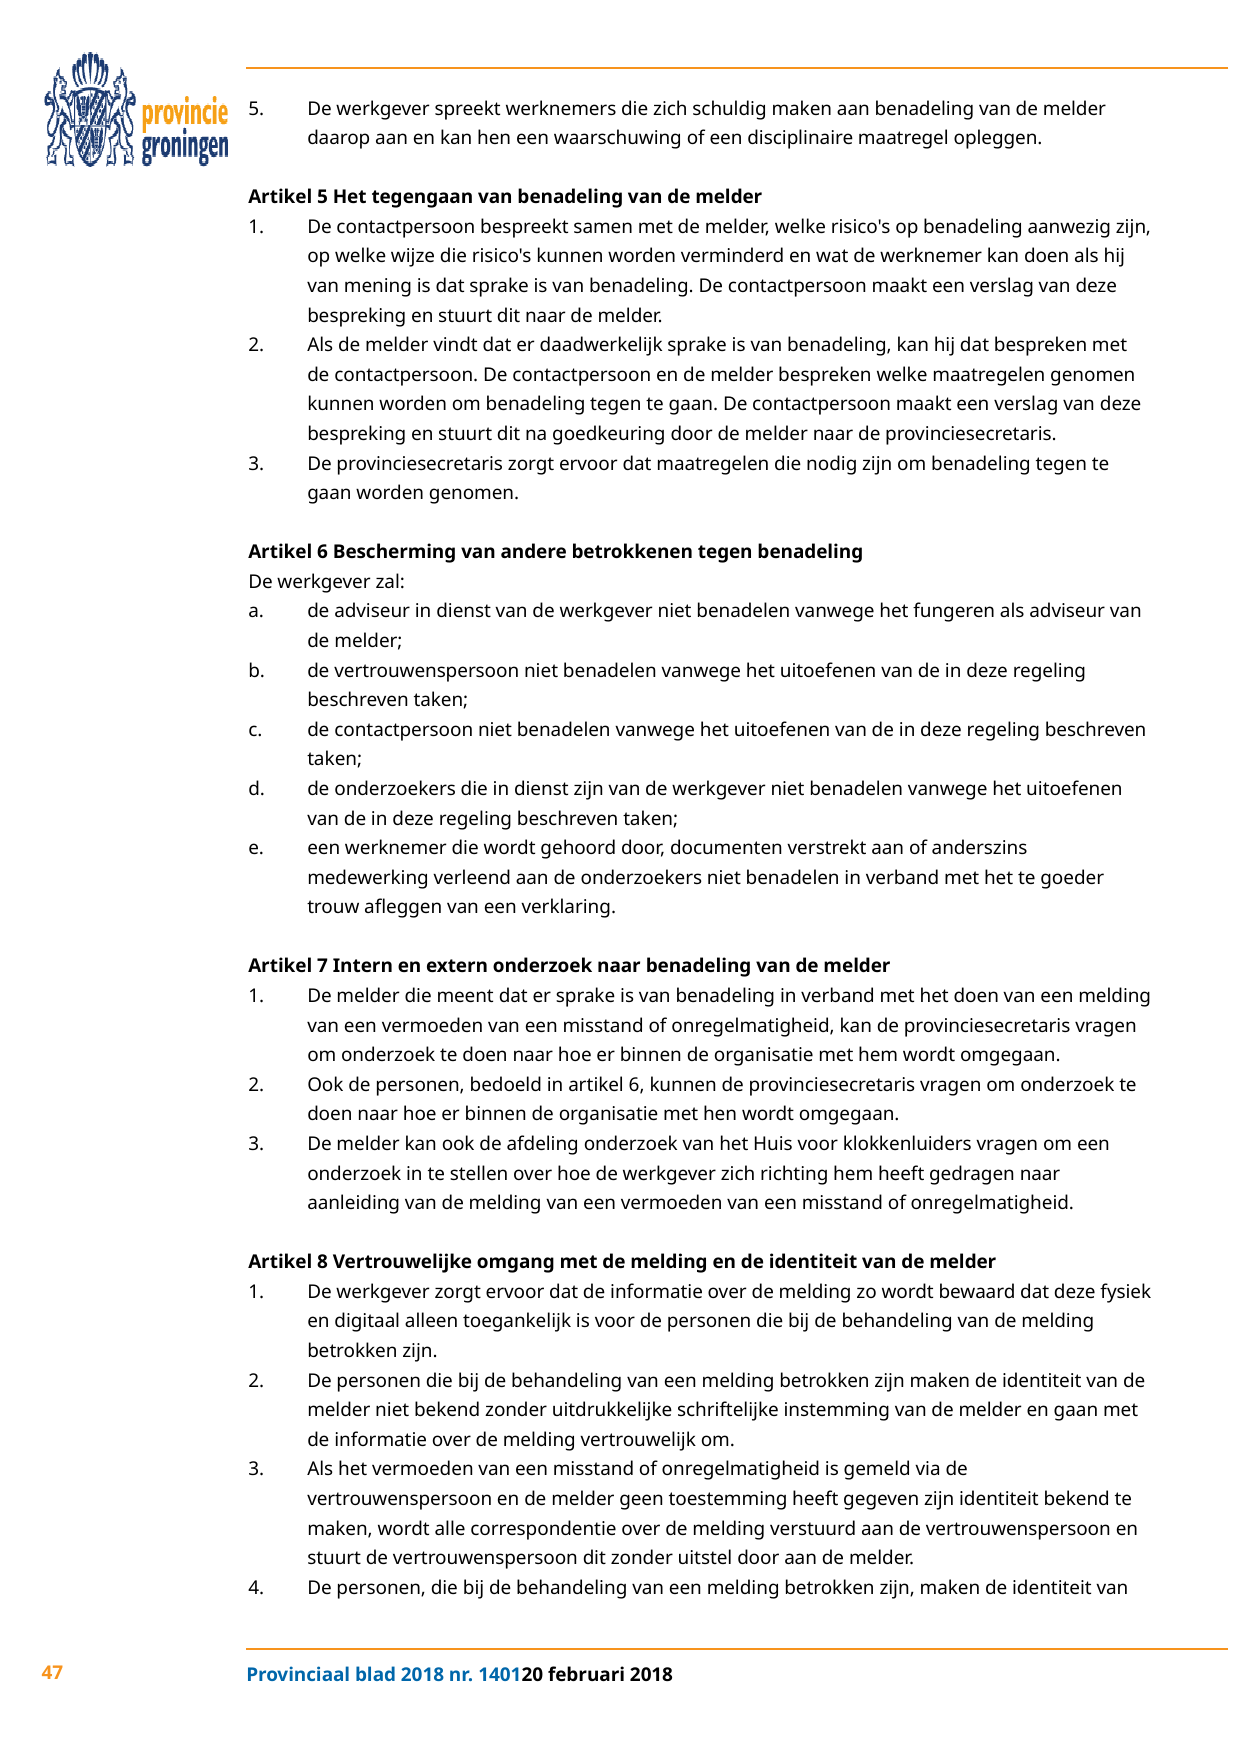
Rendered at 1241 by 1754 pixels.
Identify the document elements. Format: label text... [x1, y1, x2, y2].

text Artikel 6 Bescherming van andere betrokkenen tegen benadeling [248, 538, 1152, 564]
list De werkgever spreekt werknemers die zich schuldig maken aan benadeling van de melder daarop aan en kan hen een waarschuwing of een disciplinaire maatregel opleggen. [248, 95, 1152, 150]
list de contactpersoon niet benadelen vanwege het uitoefenen van de in deze regeling beschreven taken; [248, 716, 1152, 771]
list Als het vermoeden van een misstand of onregelmatigheid is gemeld via de vertrouwenspersoon en de melder geen toestemming heeft gegeven zijn identiteit bekend te maken, wordt alle correspondentie over de melding verstuurd aan de vertrouwenspersoon en stuurt de vertrouwenspersoon dit zonder uitstel door aan de melder. [248, 1456, 1152, 1570]
list De personen, die bij de behandeling van een melding betrokken zijn, maken de identiteit van [248, 1574, 1152, 1600]
picture [41, 47, 231, 172]
text Artikel 8 Vertrouwelijke omgang met de melding en de identiteit van de melder [248, 1248, 1152, 1274]
text Artikel 7 Intern en extern onderzoek naar benadeling van de melder [248, 953, 1152, 978]
list De melder kan ook de afdeling onderzoek van het Huis voor klokkenluiders vragen om een onderzoek in te stellen over hoe de werkgever zich richting hem heeft gedragen naar aanleiding van de melding van een vermoeden van een misstand of onregelmatigheid. [248, 1130, 1152, 1215]
list De melder die meent dat er sprake is van benadeling in verband met het doen van een melding van een vermoeden van een misstand of onregelmatigheid, kan de provinciesecretaris vragen om onderzoek te doen naar hoe er binnen de organisatie met hem wordt omgegaan. [248, 982, 1152, 1067]
text Artikel 5 Het tegengaan van benadeling van de melder [248, 183, 1152, 209]
text De werkgever zal: [248, 568, 1152, 594]
list Als de melder vindt dat er daadwerkelijk sprake is van benadeling, kan hij dat bespreken met de contactpersoon. De contactpersoon en de melder bespreken welke maatregelen genomen kunnen worden om benadeling tegen te gaan. De contactpersoon maakt een verslag van deze bespreking en stuurt dit na goedkeuring door de melder naar de provinciesecretaris. [248, 331, 1152, 446]
list een werknemer die wordt gehoord door, documenten verstrekt aan of anderszins medewerking verleend aan de onderzoekers niet benadelen in verband met het te goeder trouw afleggen van een verklaring. [248, 834, 1152, 919]
list de adviseur in dienst van de werkgever niet benadelen vanwege het fungeren als adviseur van de melder; [248, 598, 1152, 653]
list De personen die bij de behandeling van een melding betrokken zijn maken de identiteit van de melder niet bekend zonder uitdrukkelijke schriftelijke instemming van de melder en gaan met de informatie over de melding vertrouwelijk om. [248, 1367, 1152, 1452]
list De contactpersoon bespreekt samen met de melder, welke risico's op benadeling aanwezig zijn, op welke wijze die risico's kunnen worden verminderd en wat de werknemer kan doen als hij van mening is dat sprake is van benadeling. De contactpersoon maakt een verslag van deze bespreking en stuurt dit naar de melder. [248, 213, 1152, 328]
list De werkgever zorgt ervoor dat de informatie over de melding zo wordt bewaard dat deze fysiek en digitaal alleen toegankelijk is voor de personen die bij de behandeling van de melding betrokken zijn. [248, 1278, 1152, 1363]
list De provinciesecretaris zorgt ervoor dat maatregelen die nodig zijn om benadeling tegen te gaan worden genomen. [248, 450, 1152, 505]
list de vertrouwenspersoon niet benadelen vanwege het uitoefenen van de in deze regeling beschreven taken; [248, 657, 1152, 712]
list Ook de personen, bedoeld in artikel 6, kunnen de provinciesecretaris vragen om onderzoek te doen naar hoe er binnen de organisatie met hen wordt omgegaan. [248, 1071, 1152, 1126]
list de onderzoekers die in dienst zijn van de werkgever niet benadelen vanwege het uitoefenen van de in deze regeling beschreven taken; [248, 775, 1152, 831]
